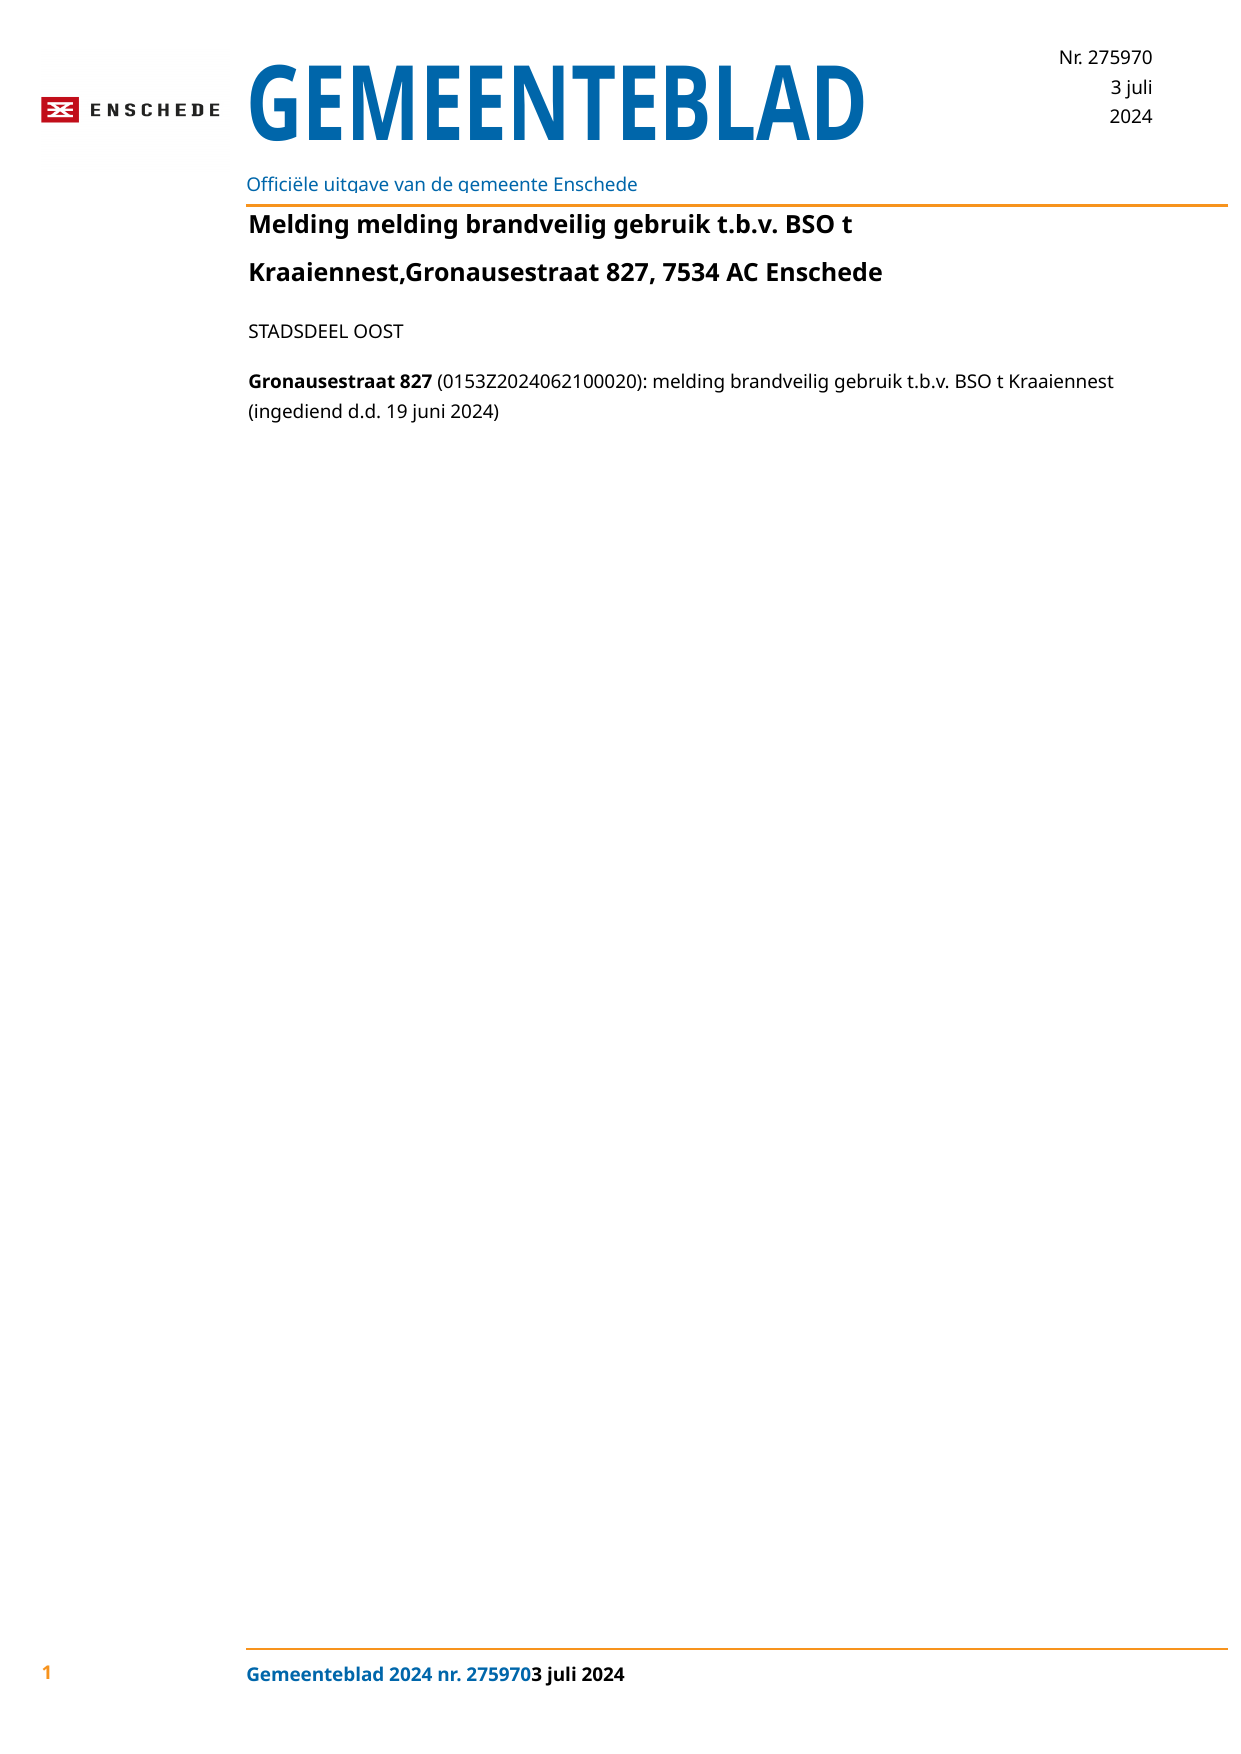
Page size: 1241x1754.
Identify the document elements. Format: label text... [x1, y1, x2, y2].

text STADSDEEL OOST [248, 318, 1152, 344]
picture [41, 47, 231, 172]
text Melding melding brandveilig gebruik t.b.v. BSO t Kraaiennest,Gronausestraat 827, 7534 AC Enschede [248, 207, 1152, 288]
text Gronausestraat 827 (0153Z2024062100020): melding brandveilig gebruik t.b.v. BSO t Kraaiennest (ingediend d.d. 19 juni 2024) [248, 368, 1152, 424]
